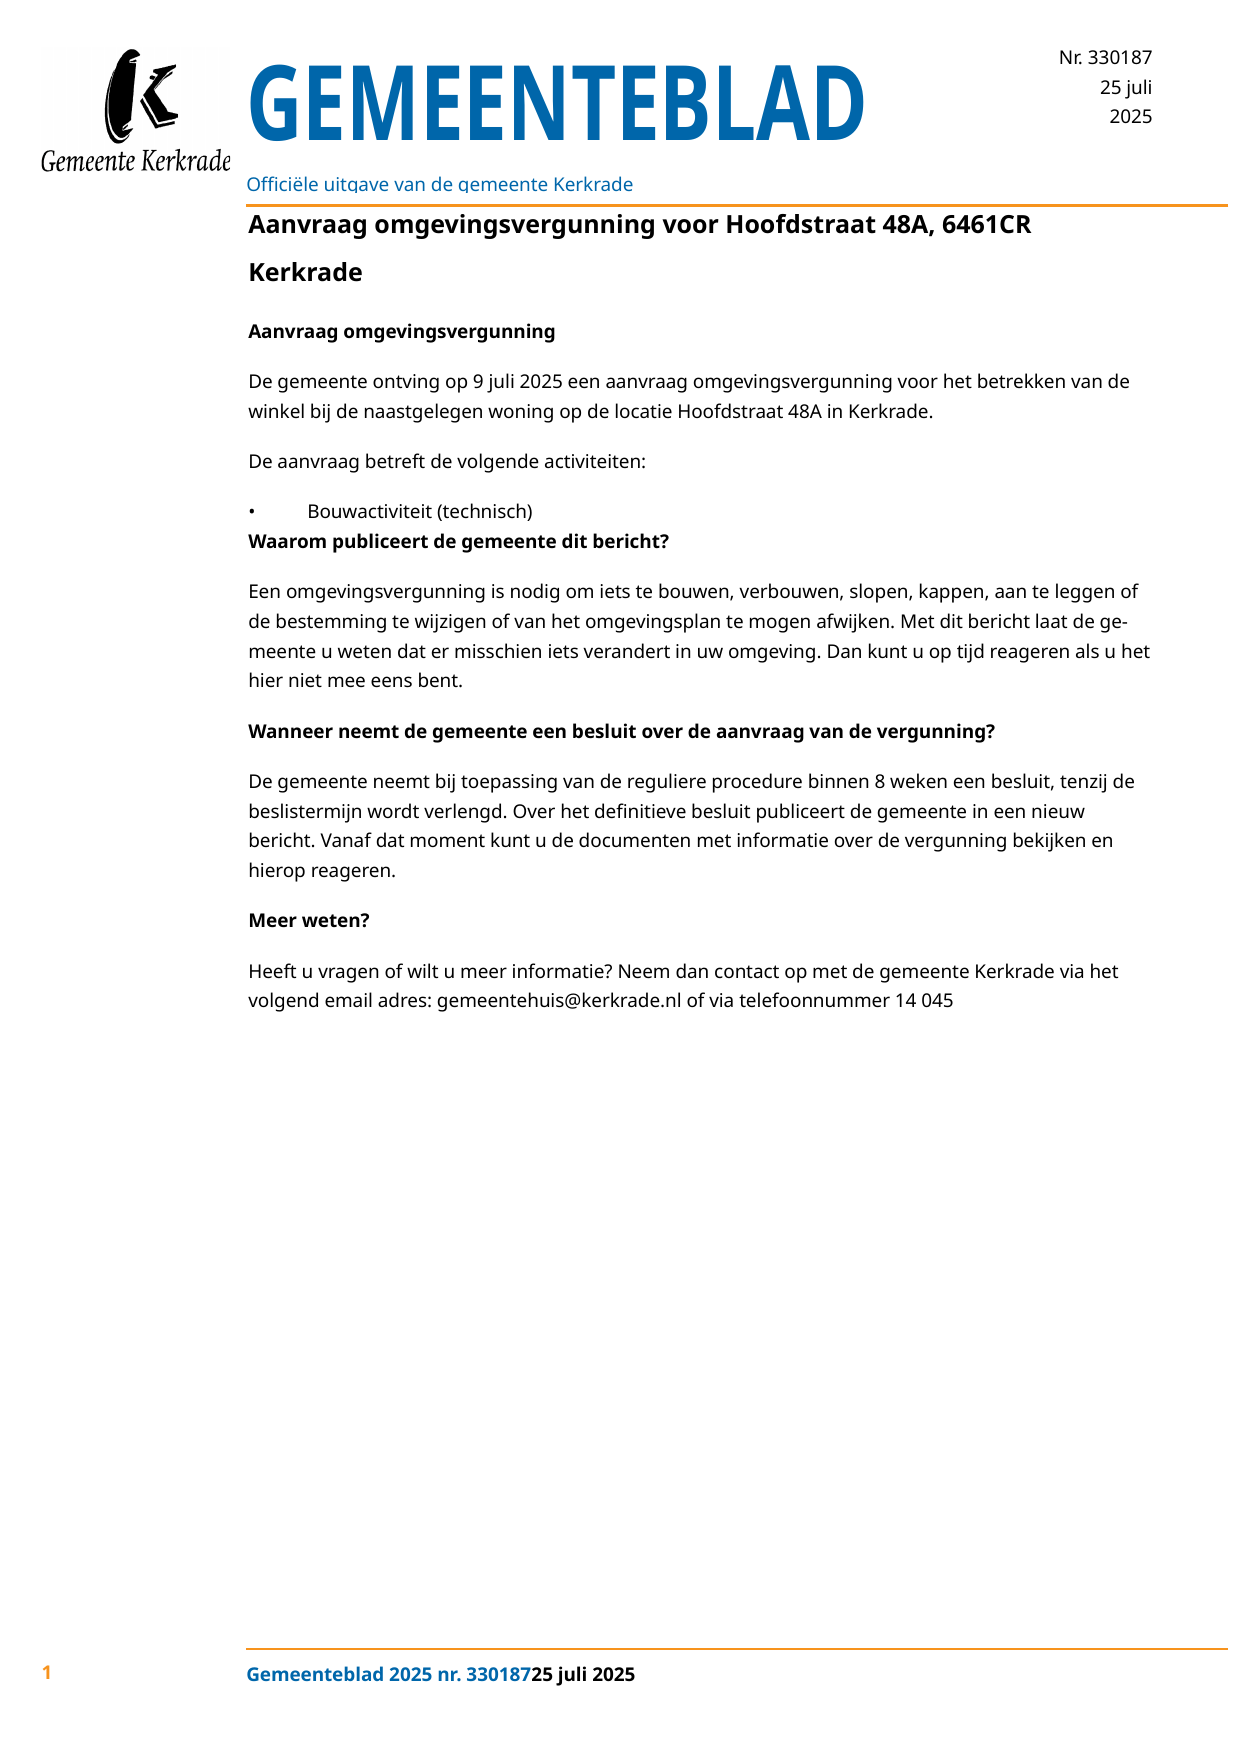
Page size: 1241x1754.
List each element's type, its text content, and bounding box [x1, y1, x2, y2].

picture [41, 47, 231, 172]
text Een omgevingsvergunning is nodig om iets te bouwen, verbouwen, slopen, kappen, aan te leggen of de bestemming te wijzigen of van het omgevingsplan te mogen afwijken. Met dit bericht laat de ge- meente u weten dat er misschien iets verandert in uw omgeving. Dan kunt u op tijd reageren als u het hier niet mee eens bent. [248, 579, 1152, 693]
text De gemeente ontving op 9 juli 2025 een aanvraag omgevingsvergunning voor het betrekken van de winkel bij de naastgelegen woning op de locatie Hoofdstraat 48A in Kerkrade. [248, 368, 1152, 424]
text De gemeente neemt bij toepassing van de reguliere procedure binnen 8 weken een besluit, tenzij de beslistermijn wordt verlengd. Over het definitieve besluit publiceert de gemeente in een nieuw bericht. Vanaf dat moment kunt u de documenten met informatie over de vergunning bekijken en hierop reageren. [248, 768, 1152, 883]
text Waarom publiceert de gemeente dit bericht? [248, 528, 1152, 554]
text Aanvraag omgevingsvergunning [248, 318, 1152, 344]
text Aanvraag omgevingsvergunning voor Hoofdstraat 48A, 6461CR Kerkrade [248, 207, 1152, 288]
text Wanneer neemt de gemeente een besluit over de aanvraag van de vergunning? [248, 718, 1152, 744]
text Meer weten? [248, 907, 1152, 933]
text De aanvraag betreft de volgende activiteiten: [248, 448, 1152, 474]
list Bouwactiviteit (technisch) [248, 499, 1152, 524]
text Heeft u vragen of wilt u meer informatie? Neem dan contact op met de gemeente Kerkrade via het volgend email adres: gemeentehuis@kerkrade.nl of via telefoonnummer 14 045 [248, 958, 1152, 1013]
